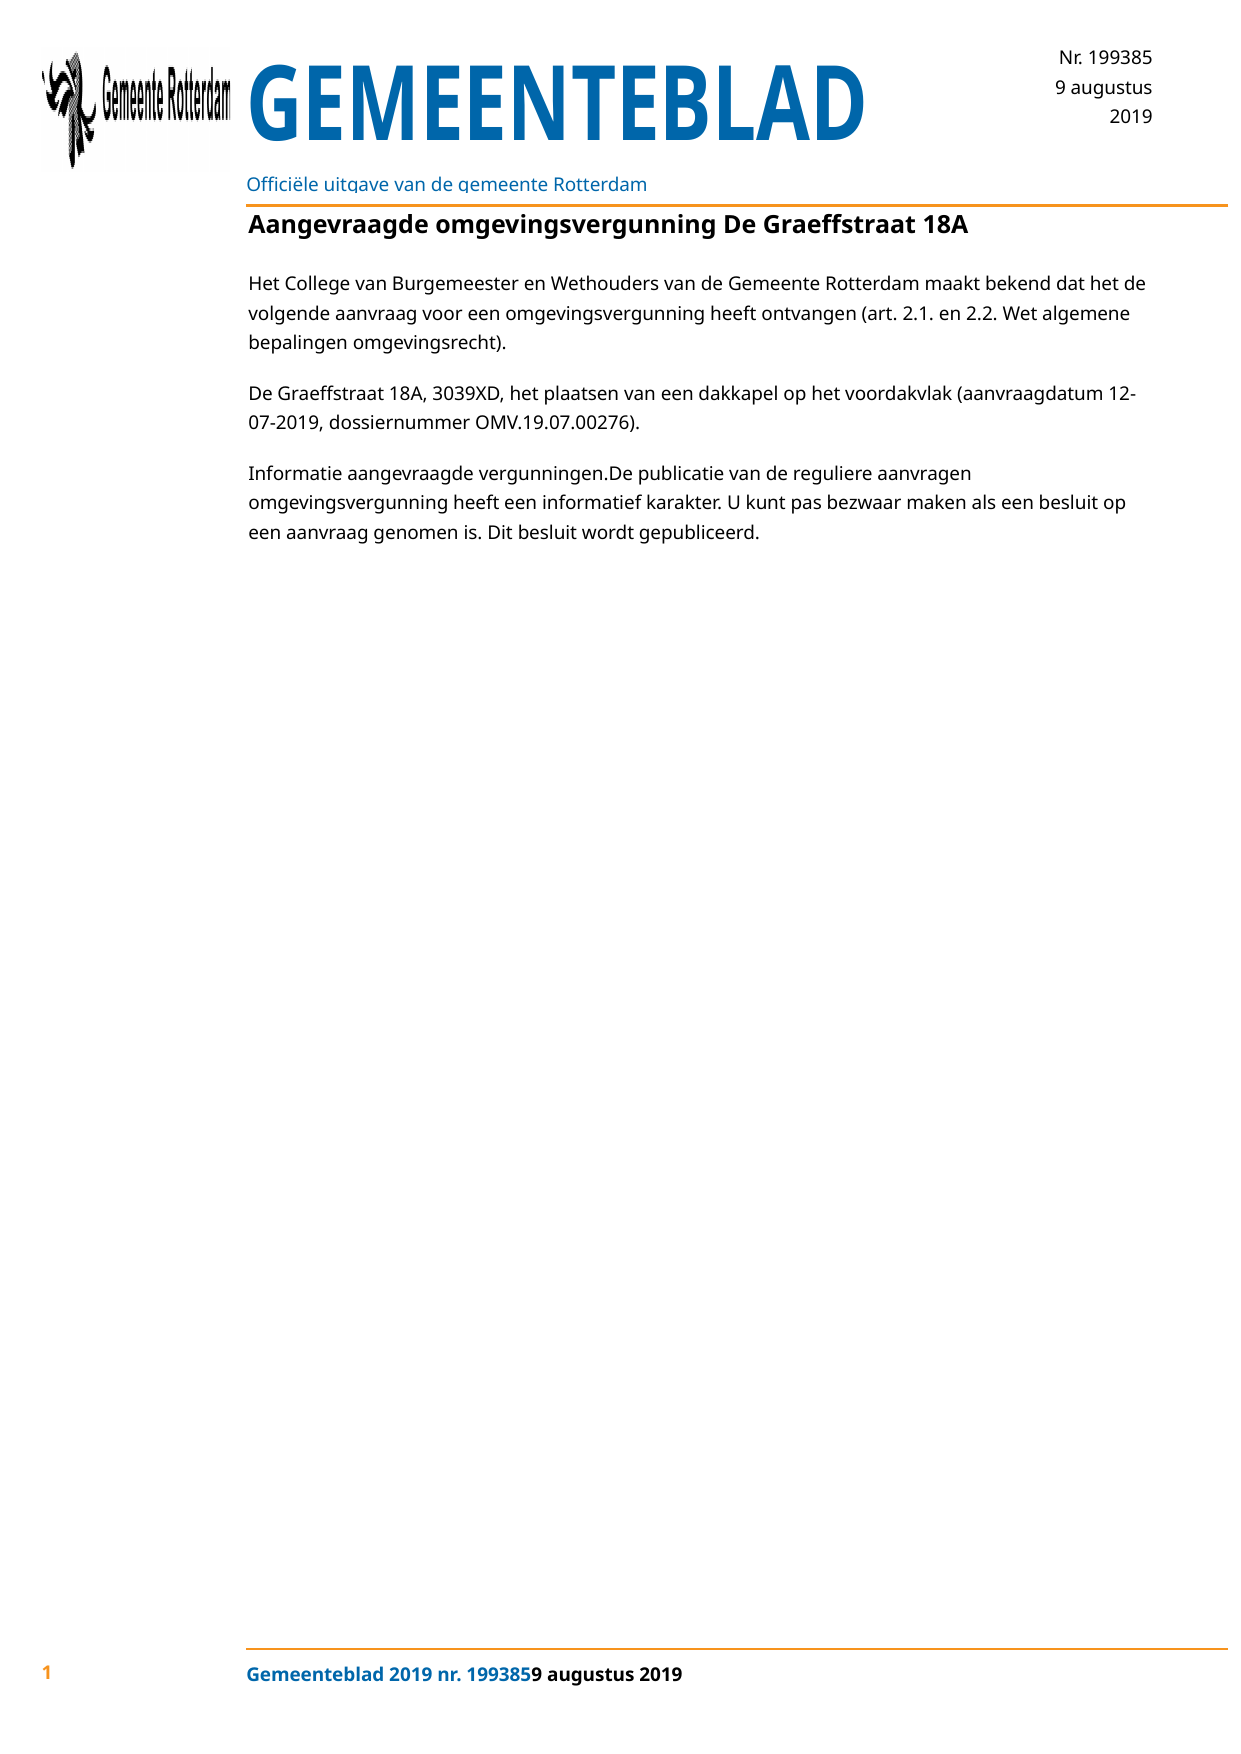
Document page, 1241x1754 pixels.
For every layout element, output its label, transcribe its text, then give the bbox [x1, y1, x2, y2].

picture [41, 47, 231, 172]
text Informatie aangevraagde vergunningen.De publicatie van de reguliere aanvragen omgevingsvergunning heeft een informatief karakter. U kunt pas bezwaar maken als een besluit op een aanvraag genomen is. Dit besluit wordt gepubliceerd. [248, 460, 1152, 545]
text De Graeffstraat 18A, 3039XD, het plaatsen van een dakkapel op het voordakvlak (aanvraagdatum 12-07-2019, dossiernummer OMV.19.07.00276). [248, 380, 1152, 435]
text Aangevraagde omgevingsvergunning De Graeffstraat 18A [248, 207, 1152, 241]
text Het College van Burgemeester en Wethouders van de Gemeente Rotterdam maakt bekend dat het de volgende aanvraag voor een omgevingsvergunning heeft ontvangen (art. 2.1. en 2.2. Wet algemene bepalingen omgevingsrecht). [248, 270, 1152, 355]
